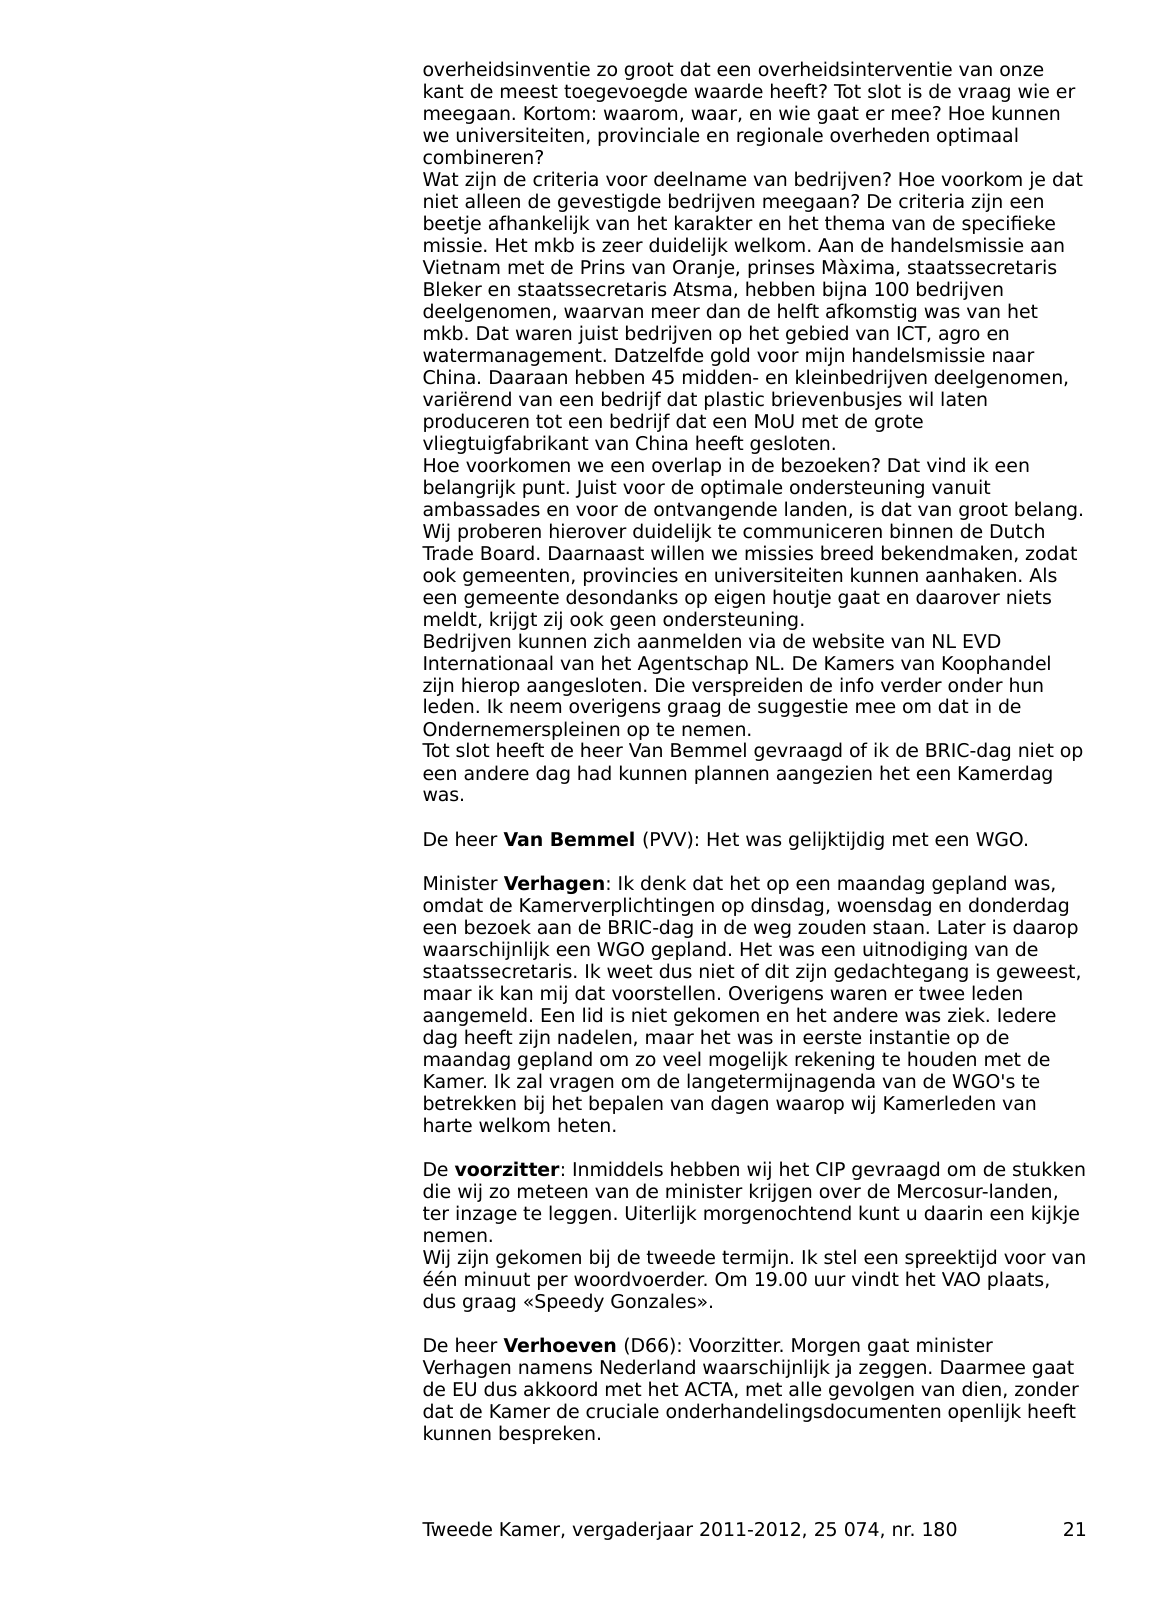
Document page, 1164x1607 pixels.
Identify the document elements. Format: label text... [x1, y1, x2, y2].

text De heer Verhoeven (D66): Voorzitter. Morgen gaat minister Verhagen namens Nederland waarschijnlijk ja zeggen. Daarmee gaat de EU dus akkoord met het ACTA, met alle gevolgen van dien, zonder dat de Kamer de cruciale onderhandelingsdocumenten openlijk heeft kunnen bespreken. [422, 1335, 1087, 1444]
text Tot slot heeft de heer Van Bemmel gevraagd of ik de BRIC-dag niet op een andere dag had kunnen plannen aangezien het een Kamerdag was. [422, 740, 1087, 806]
text Wat zijn de criteria voor deelname van bedrijven? Hoe voorkom je dat niet alleen de gevestigde bedrijven meegaan? De criteria zijn een beetje afhankelijk van het karakter en het thema van de specifieke missie. Het mkb is zeer duidelijk welkom. Aan de handelsmissie aan Vietnam met de Prins van Oranje, prinses Màxima, staatssecretaris Bleker en staatssecretaris Atsma, hebben bijna 100 bedrijven deelgenomen, waarvan meer dan de helft afkomstig was van het mkb. Dat waren juist bedrijven op het gebied van ICT, agro en watermanagement. Datzelfde gold voor mijn handelsmissie naar China. Daaraan hebben 45 midden- en kleinbedrijven deelgenomen, variërend van een bedrijf dat plastic brievenbusjes wil laten produceren tot een bedrijf dat een MoU met de grote vliegtuigfabrikant van China heeft gesloten. [422, 169, 1087, 455]
text De voorzitter: Inmiddels hebben wij het CIP gevraagd om de stukken die wij zo meteen van de minister krijgen over de Mercosur-landen, ter inzage te leggen. Uiterlijk morgenochtend kunt u daarin een kijkje nemen. [422, 1159, 1087, 1247]
text Wij zijn gekomen bij de tweede termijn. Ik stel een spreektijd voor van één minuut per woordvoerder. Om 19.00 uur vindt het VAO plaats, dus graag «Speedy Gonzales». [422, 1247, 1087, 1312]
text Bedrijven kunnen zich aanmelden via de website van NL EVD Internationaal van het Agentschap NL. De Kamers van Koophandel zijn hierop aangesloten. Die verspreiden de info verder onder hun leden. Ik neem overigens graag de suggestie mee om dat in de Ondernemerspleinen op te nemen. [422, 631, 1087, 740]
text De heer Van Bemmel (PVV): Het was gelijktijdig met een WGO. [422, 828, 1087, 851]
text Hoe voorkomen we een overlap in de bezoeken? Dat vind ik een belangrijk punt. Juist voor de optimale ondersteuning vanuit ambassades en voor de ontvangende landen, is dat van groot belang. Wij proberen hierover duidelijk te communiceren binnen de Dutch Trade Board. Daarnaast willen we missies breed bekendmaken, zodat ook gemeenten, provincies en universiteiten kunnen aanhaken. Als een gemeente desondanks op eigen houtje gaat en daarover niets meldt, krijgt zij ook geen ondersteuning. [422, 455, 1087, 631]
text overheidsinventie zo groot dat een overheidsinterventie van onze kant de meest toegevoegde waarde heeft? Tot slot is de vraag wie er meegaan. Kortom: waarom, waar, en wie gaat er mee? Hoe kunnen we universiteiten, provinciale en regionale overheden optimaal combineren? [422, 59, 1087, 169]
text Minister Verhagen: Ik denk dat het op een maandag gepland was, omdat de Kamerverplichtingen op dinsdag, woensdag en donderdag een bezoek aan de BRIC-dag in de weg zouden staan. Later is daarop waarschijnlijk een WGO gepland. Het was een uitnodiging van de staatssecretaris. Ik weet dus niet of dit zijn gedachtegang is geweest, maar ik kan mij dat voorstellen. Overigens waren er twee leden aangemeld. Een lid is niet gekomen en het andere was ziek. Iedere dag heeft zijn nadelen, maar het was in eerste instantie op de maandag gepland om zo veel mogelijk rekening te houden met de Kamer. Ik zal vragen om de langetermijnagenda van de WGO's te betrekken bij het bepalen van dagen waarop wij Kamerleden van harte welkom heten. [422, 873, 1087, 1136]
